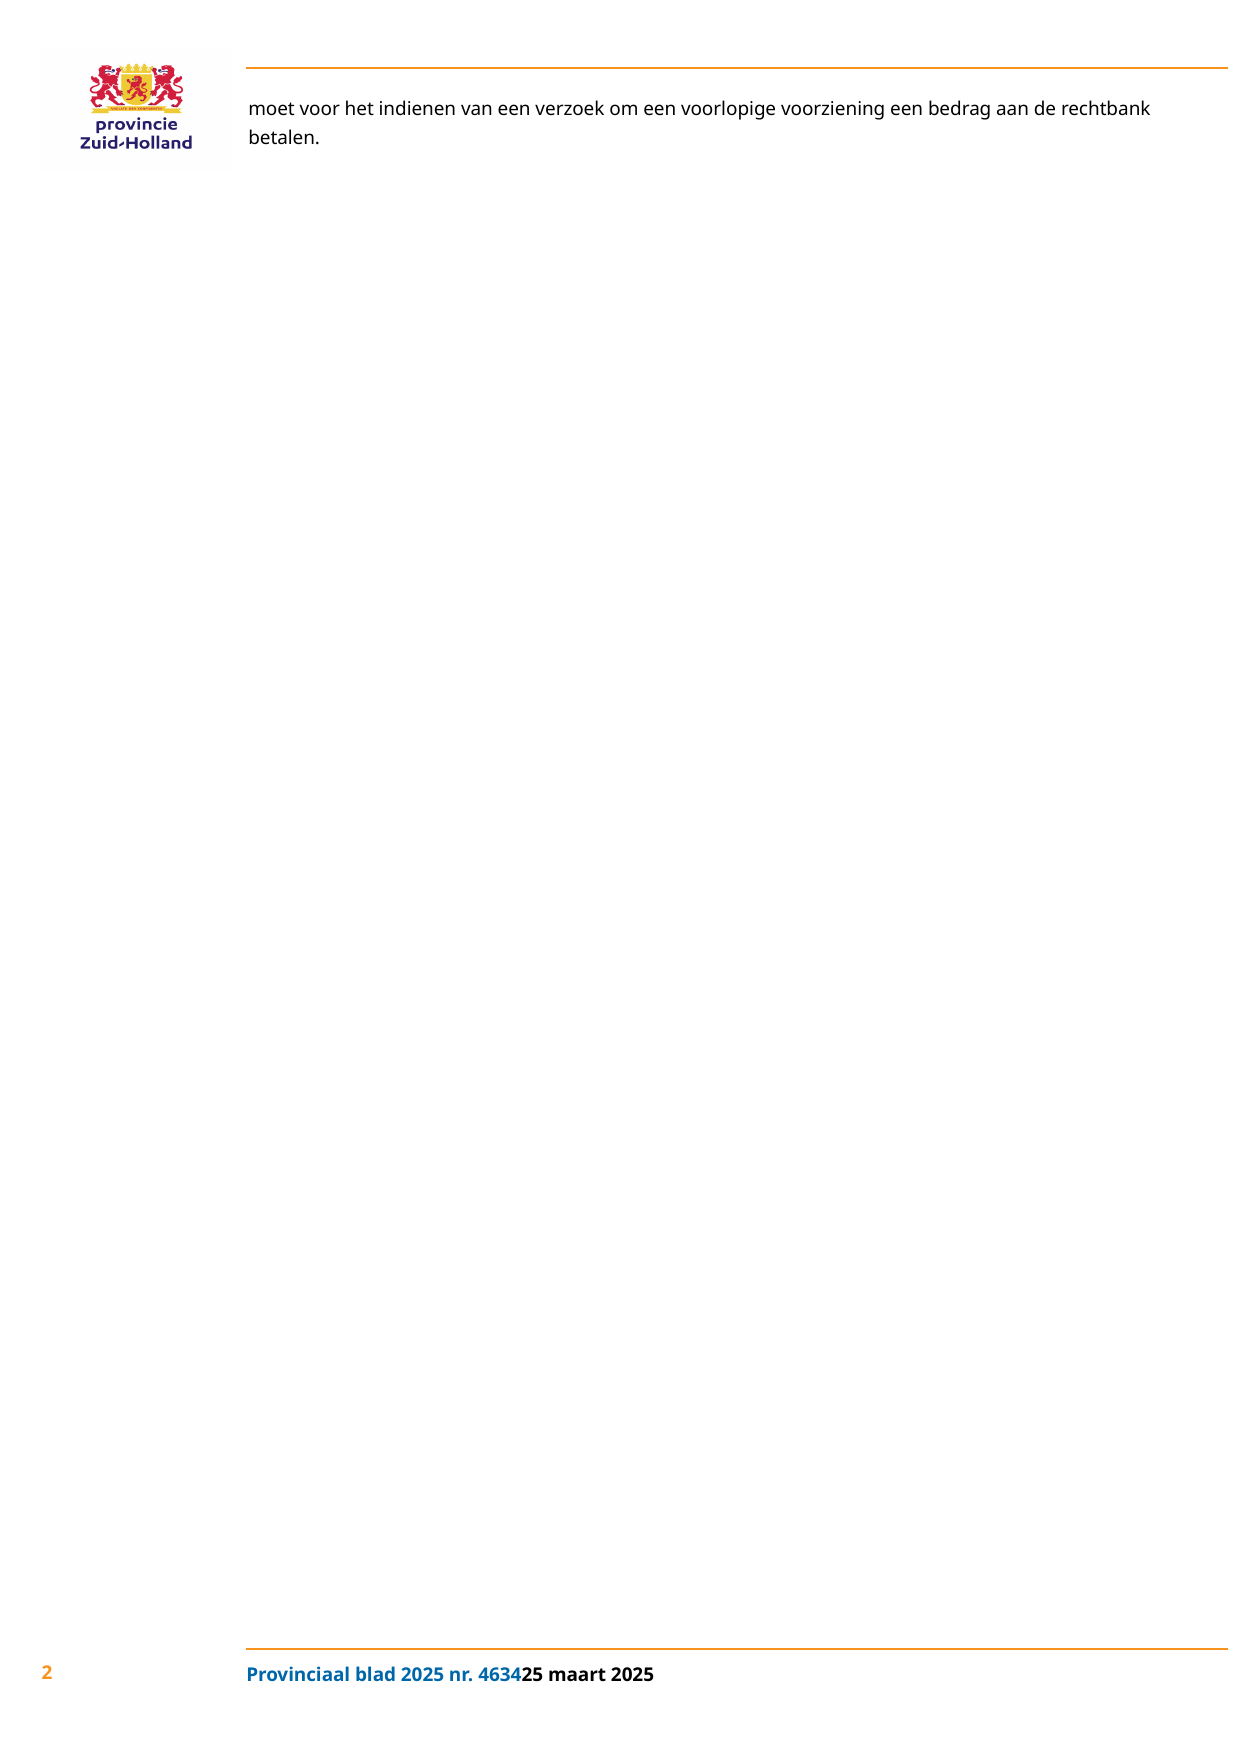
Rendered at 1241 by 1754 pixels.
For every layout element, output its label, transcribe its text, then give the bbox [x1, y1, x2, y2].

text moet voor het indienen van een verzoek om een voorlopige voorziening een bedrag aan de rechtbank betalen. [248, 95, 1152, 150]
picture [41, 47, 231, 172]
